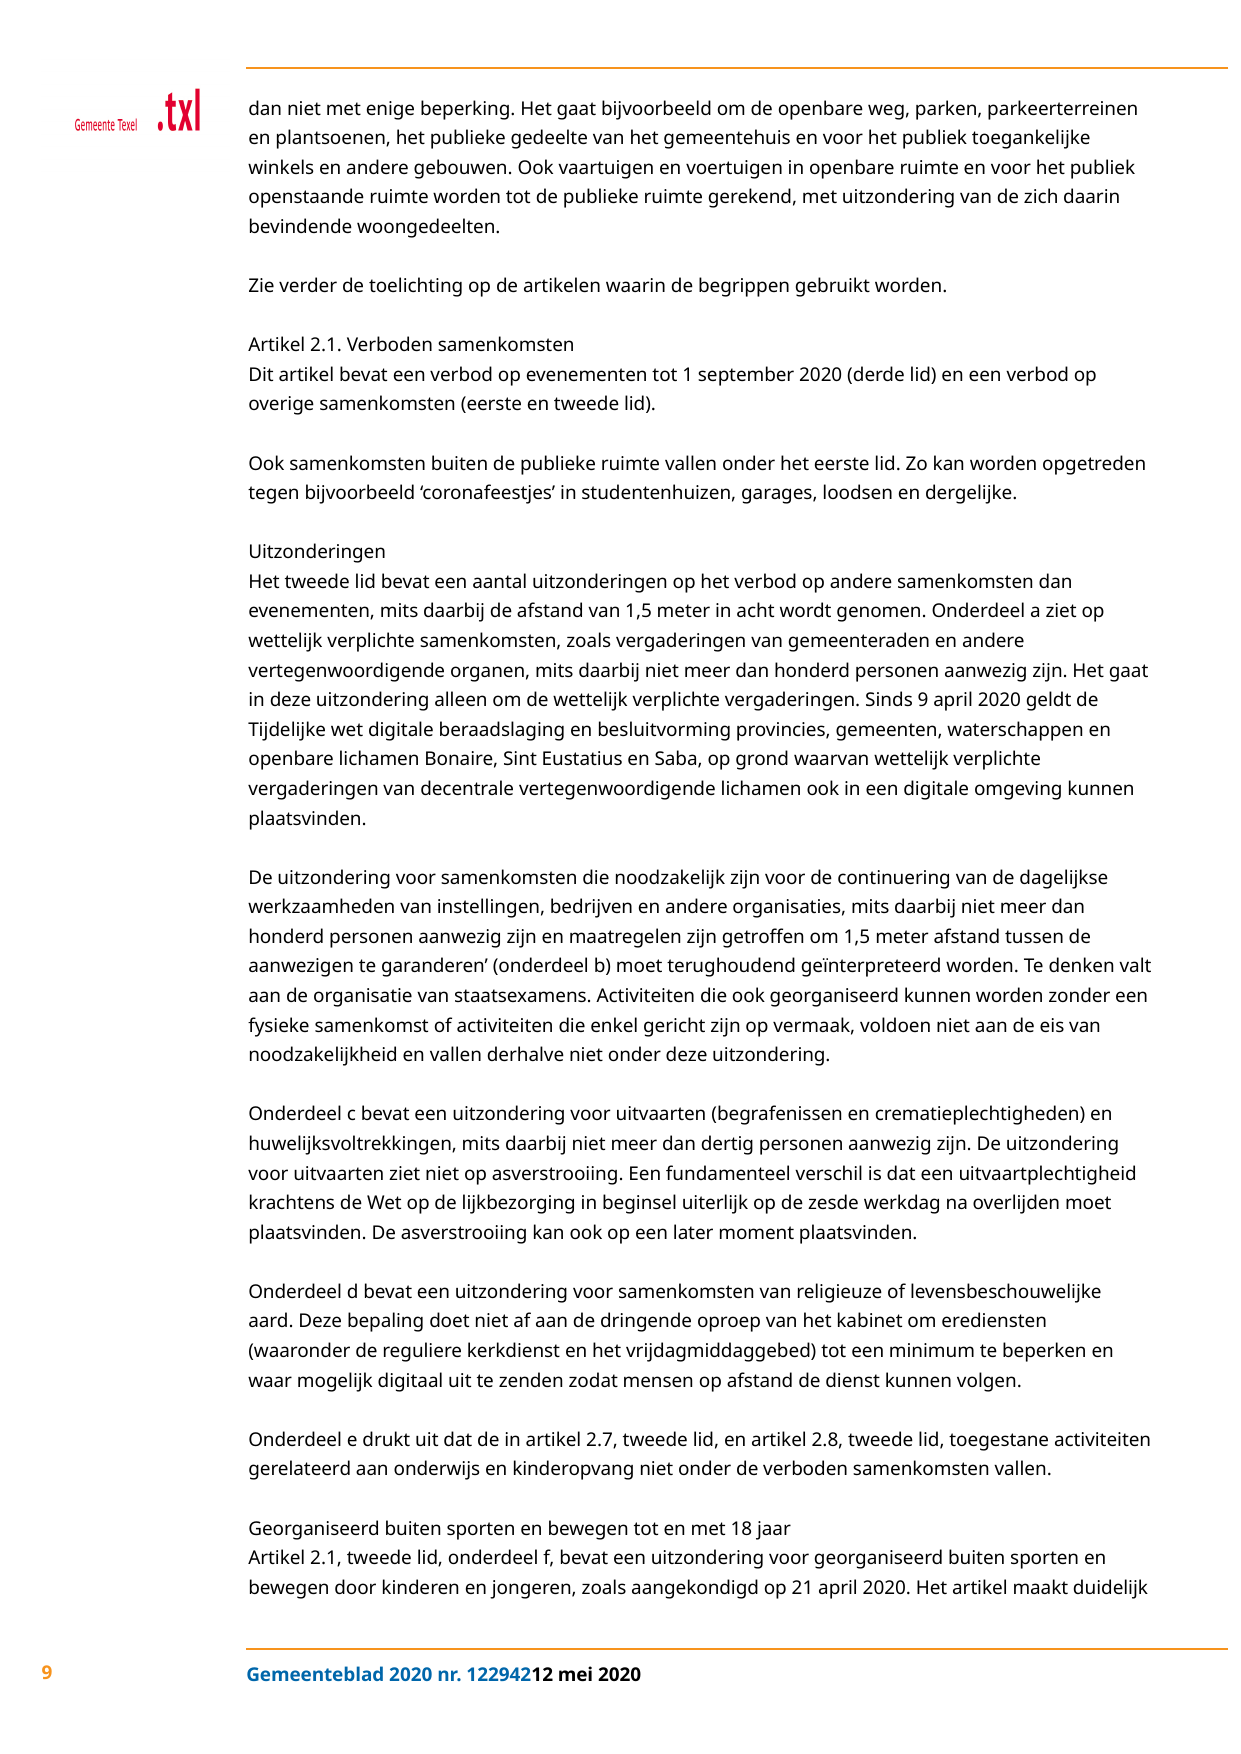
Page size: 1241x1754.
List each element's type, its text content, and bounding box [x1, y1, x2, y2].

text dan niet met enige beperking. Het gaat bijvoorbeeld om de openbare weg, parken, parkeerterreinen en plantsoenen, het publieke gedeelte van het gemeentehuis en voor het publiek toegankelijke winkels en andere gebouwen. Ook vaartuigen en voertuigen in openbare ruimte en voor het publiek openstaande ruimte worden tot de publieke ruimte gerekend, met uitzondering van de zich daarin bevindende woongedeelten. [248, 95, 1152, 239]
text Dit artikel bevat een verbod op evenementen tot 1 september 2020 (derde lid) en een verbod op overige samenkomsten (eerste en tweede lid). [248, 361, 1152, 416]
text Onderdeel d bevat een uitzondering voor samenkomsten van religieuze of levensbeschouwelijke aard. Deze bepaling doet niet af aan de dringende oproep van het kabinet om erediensten (waaronder de reguliere kerkdienst en het vrijdagmiddaggebed) tot een minimum te beperken en waar mogelijk digitaal uit te zenden zodat mensen op afstand de dienst kunnen volgen. [248, 1278, 1152, 1393]
picture [41, 47, 231, 172]
text Uitzonderingen [248, 538, 1152, 564]
text Onderdeel c bevat een uitzondering voor uitvaarten (begrafenissen en crematieplechtigheden) en huwelijksvoltrekkingen, mits daarbij niet meer dan dertig personen aanwezig zijn. De uitzondering voor uitvaarten ziet niet op asverstrooiing. Een fundamenteel verschil is dat een uitvaartplechtigheid krachtens de Wet op de lijkbezorging in beginsel uiterlijk op de zesde werkdag na overlijden moet plaatsvinden. De asverstrooiing kan ook op een later moment plaatsvinden. [248, 1101, 1152, 1245]
text Ook samenkomsten buiten de publieke ruimte vallen onder het eerste lid. Zo kan worden opgetreden tegen bijvoorbeeld ‘coronafeestjes’ in studentenhuizen, garages, loodsen en dergelijke. [248, 450, 1152, 505]
text Onderdeel e drukt uit dat de in artikel 2.7, tweede lid, en artikel 2.8, tweede lid, toegestane activiteiten gerelateerd aan onderwijs en kinderopvang niet onder de verboden samenkomsten vallen. [248, 1426, 1152, 1481]
text Zie verder de toelichting op de artikelen waarin de begrippen gebruikt worden. [248, 272, 1152, 298]
text Het tweede lid bevat een aantal uitzonderingen op het verbod op andere samenkomsten dan evenementen, mits daarbij de afstand van 1,5 meter in acht wordt genomen. Onderdeel a ziet op wettelijk verplichte samenkomsten, zoals vergaderingen van gemeenteraden en andere vertegenwoordigende organen, mits daarbij niet meer dan honderd personen aanwezig zijn. Het gaat in deze uitzondering alleen om de wettelijk verplichte vergaderingen. Sinds 9 april 2020 geldt de Tijdelijke wet digitale beraadslaging en besluitvorming provincies, gemeenten, waterschappen en openbare lichamen Bonaire, Sint Eustatius en Saba, op grond waarvan wettelijk verplichte vergaderingen van decentrale vertegenwoordigende lichamen ook in een digitale omgeving kunnen plaatsvinden. [248, 568, 1152, 831]
text Artikel 2.1, tweede lid, onderdeel f, bevat een uitzondering voor georganiseerd buiten sporten en bewegen door kinderen en jongeren, zoals aangekondigd op 21 april 2020. Het artikel maakt duidelijk [248, 1544, 1152, 1600]
text De uitzondering voor samenkomsten die noodzakelijk zijn voor de continuering van de dagelijkse werkzaamheden van instellingen, bedrijven en andere organisaties, mits daarbij niet meer dan honderd personen aanwezig zijn en maatregelen zijn getroffen om 1,5 meter afstand tussen de aanwezigen te garanderen’ (onderdeel b) moet terughoudend geïnterpreteerd worden. Te denken valt aan de organisatie van staatsexamens. Activiteiten die ook georganiseerd kunnen worden zonder een fysieke samenkomst of activiteiten die enkel gericht zijn op vermaak, voldoen niet aan de eis van noodzakelijkheid en vallen derhalve niet onder deze uitzondering. [248, 864, 1152, 1067]
text Georganiseerd buiten sporten en bewegen tot en met 18 jaar [248, 1515, 1152, 1541]
text Artikel 2.1. Verboden samenkomsten [248, 331, 1152, 357]
